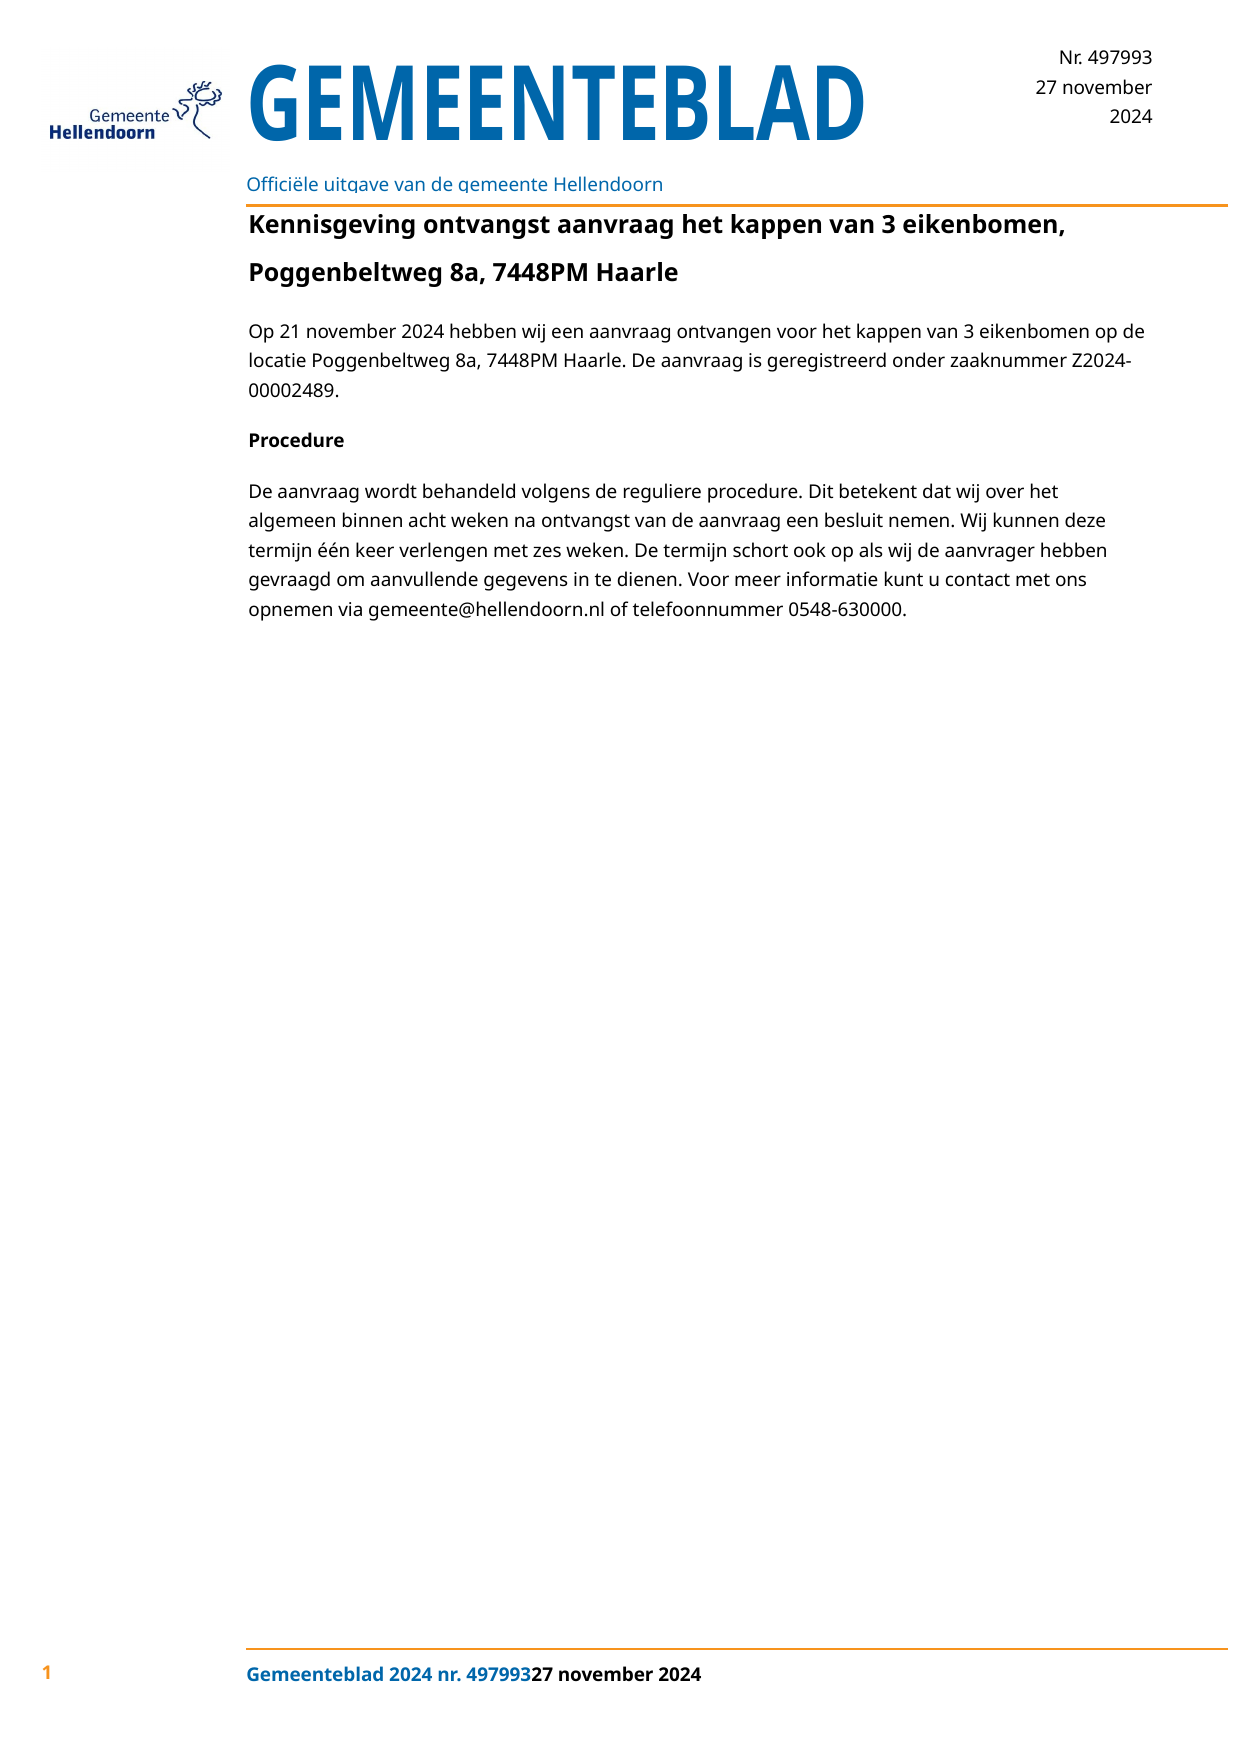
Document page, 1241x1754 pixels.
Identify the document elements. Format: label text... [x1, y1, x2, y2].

picture [41, 47, 231, 172]
text De aanvraag wordt behandeld volgens de reguliere procedure. Dit betekent dat wij over het algemeen binnen acht weken na ontvangst van de aanvraag een besluit nemen. Wij kunnen deze termijn één keer verlengen met zes weken. De termijn schort ook op als wij de aanvrager hebben gevraagd om aanvullende gegevens in te dienen. Voor meer informatie kunt u contact met ons opnemen via gemeente@hellendoorn.nl of telefoonnummer 0548-630000. [248, 478, 1152, 622]
text Procedure [248, 427, 1152, 453]
text Op 21 november 2024 hebben wij een aanvraag ontvangen voor het kappen van 3 eikenbomen op de locatie Poggenbeltweg 8a, 7448PM Haarle. De aanvraag is geregistreerd onder zaaknummer Z2024-00002489. [248, 318, 1152, 403]
text Kennisgeving ontvangst aanvraag het kappen van 3 eikenbomen, Poggenbeltweg 8a, 7448PM Haarle [248, 207, 1152, 288]
